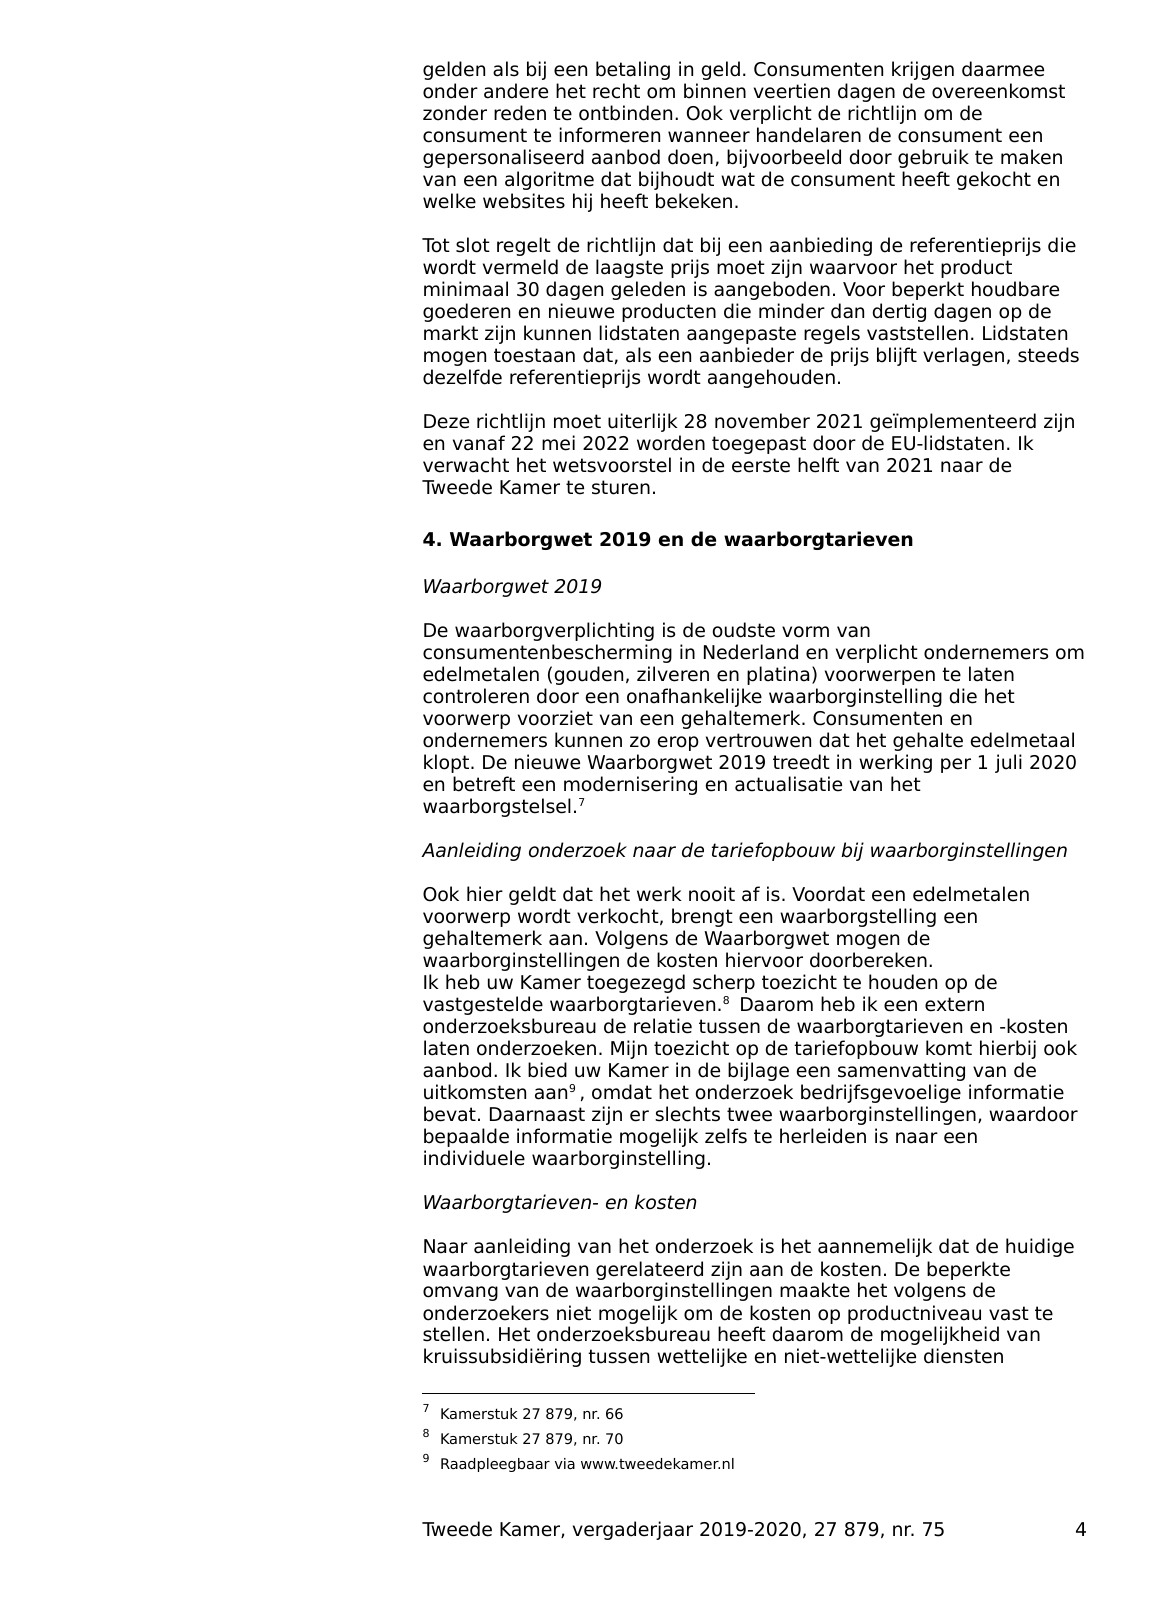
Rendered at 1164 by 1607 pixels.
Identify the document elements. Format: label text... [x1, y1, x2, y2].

text Tot slot regelt de richtlijn dat bij een aanbieding de referentieprijs die wordt vermeld de laagste prijs moet zijn waarvoor het product minimaal 30 dagen geleden is aangeboden. Voor beperkt houdbare goederen en nieuwe producten die minder dan dertig dagen op de markt zijn kunnen lidstaten aangepaste regels vaststellen. Lidstaten mogen toestaan dat, als een aanbieder de prijs blijft verlagen, steeds dezelfde referentieprijs wordt aangehouden. [422, 235, 1087, 389]
text Ook hier geldt dat het werk nooit af is. Voordat een edelmetalen voorwerp wordt verkocht, brengt een waarborgstelling een gehaltemerk aan. Volgens de Waarborgwet mogen de waarborginstellingen de kosten hiervoor doorbereken. [422, 884, 1087, 972]
text Deze richtlijn moet uiterlijk 28 november 2021 geïmplementeerd zijn en vanaf 22 mei 2022 worden toegepast door de EU-lidstaten. Ik verwacht het wetsvoorstel in de eerste helft van 2021 naar de Tweede Kamer te sturen. [422, 411, 1087, 499]
subtitle Waarborgtarieven- en kosten [422, 1192, 1087, 1214]
text Ik heb uw Kamer toegezegd scherp toezicht te houden op de vastgestelde waarborgtarieven. Daarom heb ik een extern onderzoeksbureau de relatie tussen de waarborgtarieven en -kosten laten onderzoeken. Mijn toezicht op de tariefopbouw komt hierbij ook aanbod. Ik bied uw Kamer in de bijlage een samenvatting van de uitkomsten aan, omdat het onderzoek bedrijfsgevoelige informatie bevat. Daarnaast zijn er slechts twee waarborginstellingen, waardoor bepaalde informatie mogelijk zelfs te herleiden is naar een individuele waarborginstelling. [422, 972, 1087, 1170]
text De waarborgverplichting is de oudste vorm van consumentenbescherming in Nederland en verplicht ondernemers om edelmetalen (gouden, zilveren en platina) voorwerpen te laten controleren door een onafhankelijke waarborginstelling die het voorwerp voorziet van een gehaltemerk. Consumenten en ondernemers kunnen zo erop vertrouwen dat het gehalte edelmetaal klopt. De nieuwe Waarborgwet 2019 treedt in werking per 1 juli 2020 en betreft een modernisering en actualisatie van het waarborgstelsel. [422, 620, 1087, 818]
text gelden als bij een betaling in geld. Consumenten krijgen daarmee onder andere het recht om binnen veertien dagen de overeenkomst zonder reden te ontbinden. Ook verplicht de richtlijn om de consument te informeren wanneer handelaren de consument een gepersonaliseerd aanbod doen, bijvoorbeeld door gebruik te maken van een algoritme dat bijhoudt wat de consument heeft gekocht en welke websites hij heeft bekeken. [422, 59, 1087, 213]
text Kamerstuk 27 879, nr. 66 [422, 1402, 1087, 1424]
text Naar aanleiding van het onderzoek is het aannemelijk dat de huidige waarborgtarieven gerelateerd zijn aan de kosten. De beperkte omvang van de waarborginstellingen maakte het volgens de onderzoekers niet mogelijk om de kosten op productniveau vast te stellen. Het onderzoeksbureau heeft daarom de mogelijkheid van kruissubsidiëring tussen wettelijke en niet-wettelijke diensten [422, 1236, 1087, 1368]
subtitle Waarborgwet 2019 [422, 576, 1087, 598]
text Raadpleegbaar via www.tweedekamer.nl [422, 1452, 1087, 1474]
subtitle 4. Waarborgwet 2019 en de waarborgtarieven [422, 529, 1087, 551]
text Kamerstuk 27 879, nr. 70 [422, 1427, 1087, 1449]
subtitle Aanleiding onderzoek naar de tariefopbouw bij waarborginstellingen [422, 840, 1087, 862]
